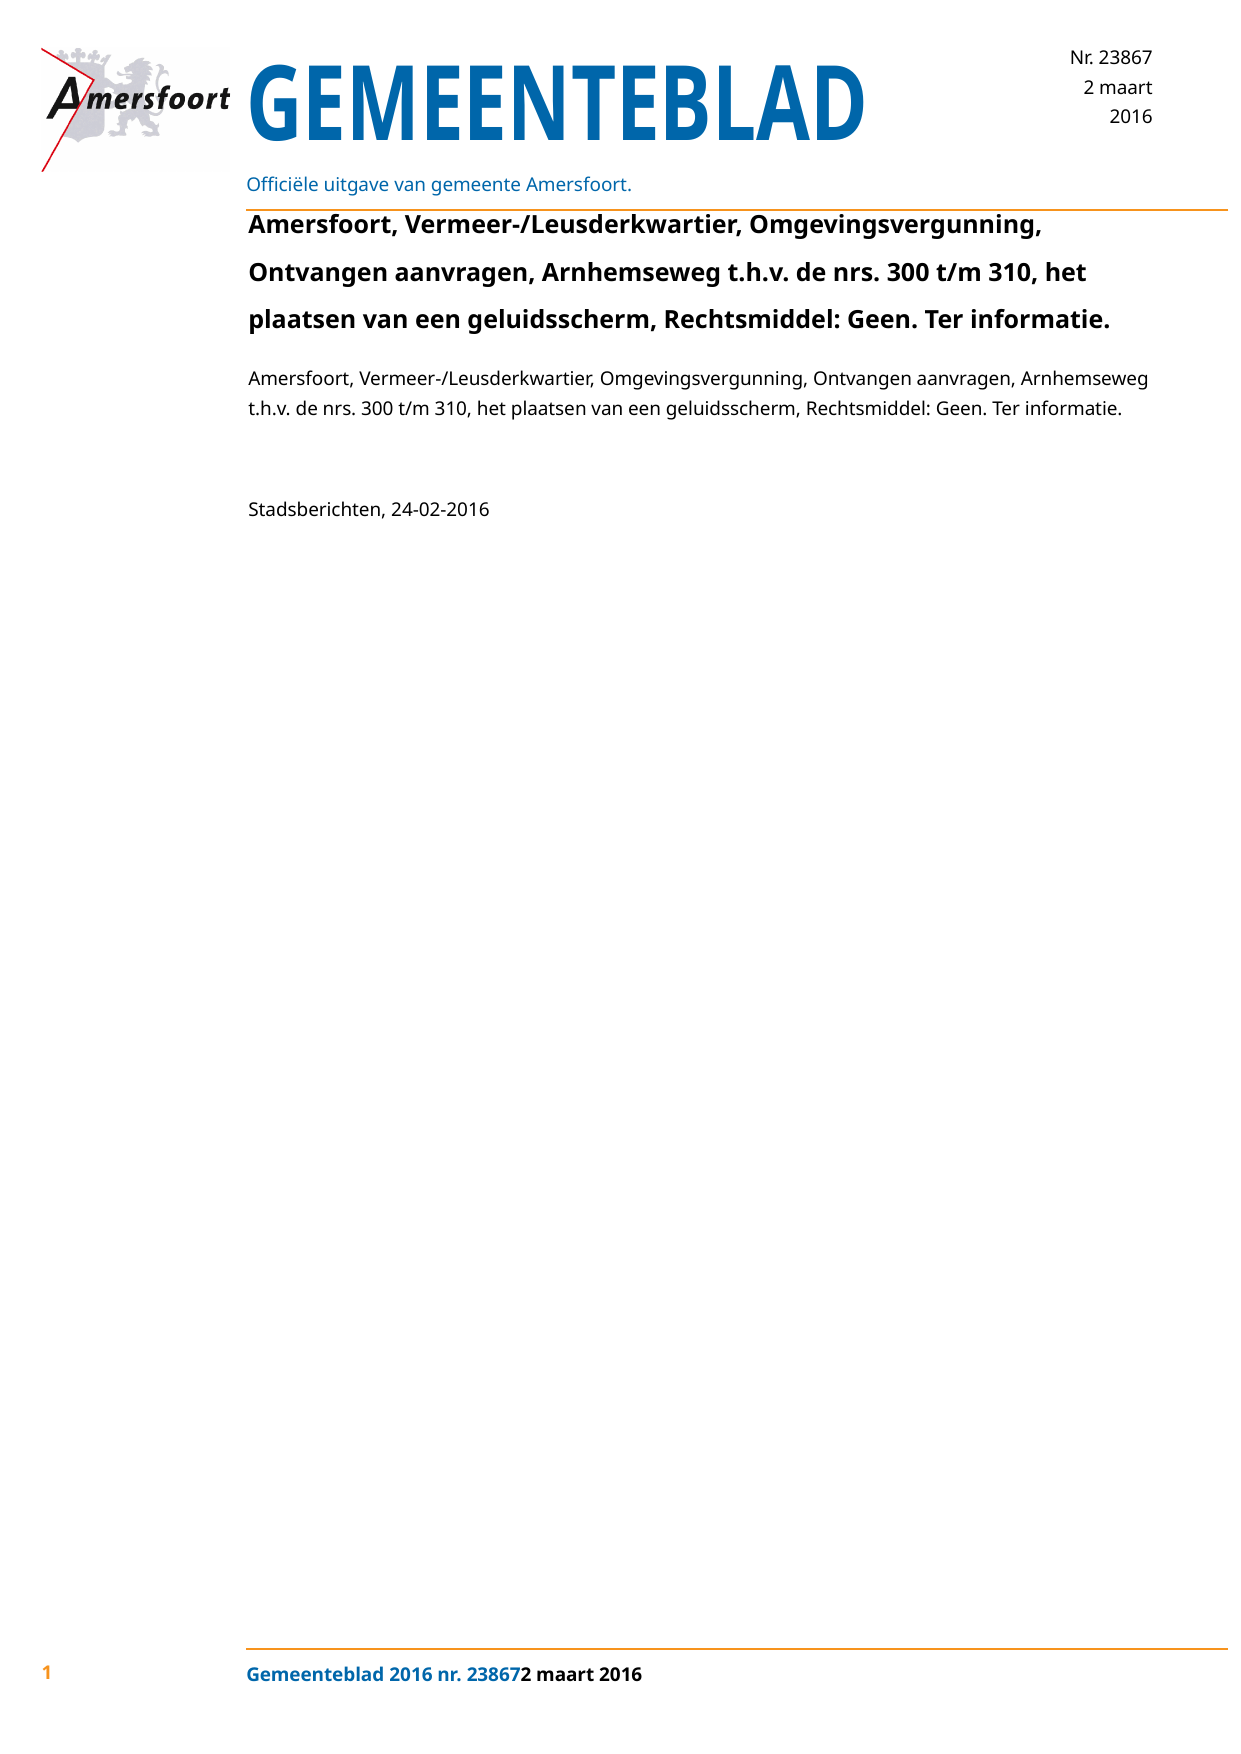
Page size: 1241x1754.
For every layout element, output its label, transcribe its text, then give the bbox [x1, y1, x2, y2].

text Amersfoort, Vermeer-/Leusderkwartier, Omgevingsvergunning, Ontvangen aanvragen, Arnhemseweg t.h.v. de nrs. 300 t/m 310, het plaatsen van een geluidsscherm, Rechtsmiddel: Geen. Ter informatie. [248, 211, 1152, 336]
text Amersfoort, Vermeer-/Leusderkwartier, Omgevingsvergunning, Ontvangen aanvragen, Arnhemseweg t.h.v. de nrs. 300 t/m 310, het plaatsen van een geluidsscherm, Rechtsmiddel: Geen. Ter informatie. [248, 366, 1152, 421]
text Stadsberichten, 24-02-2016 [248, 496, 1152, 522]
picture [41, 47, 231, 172]
